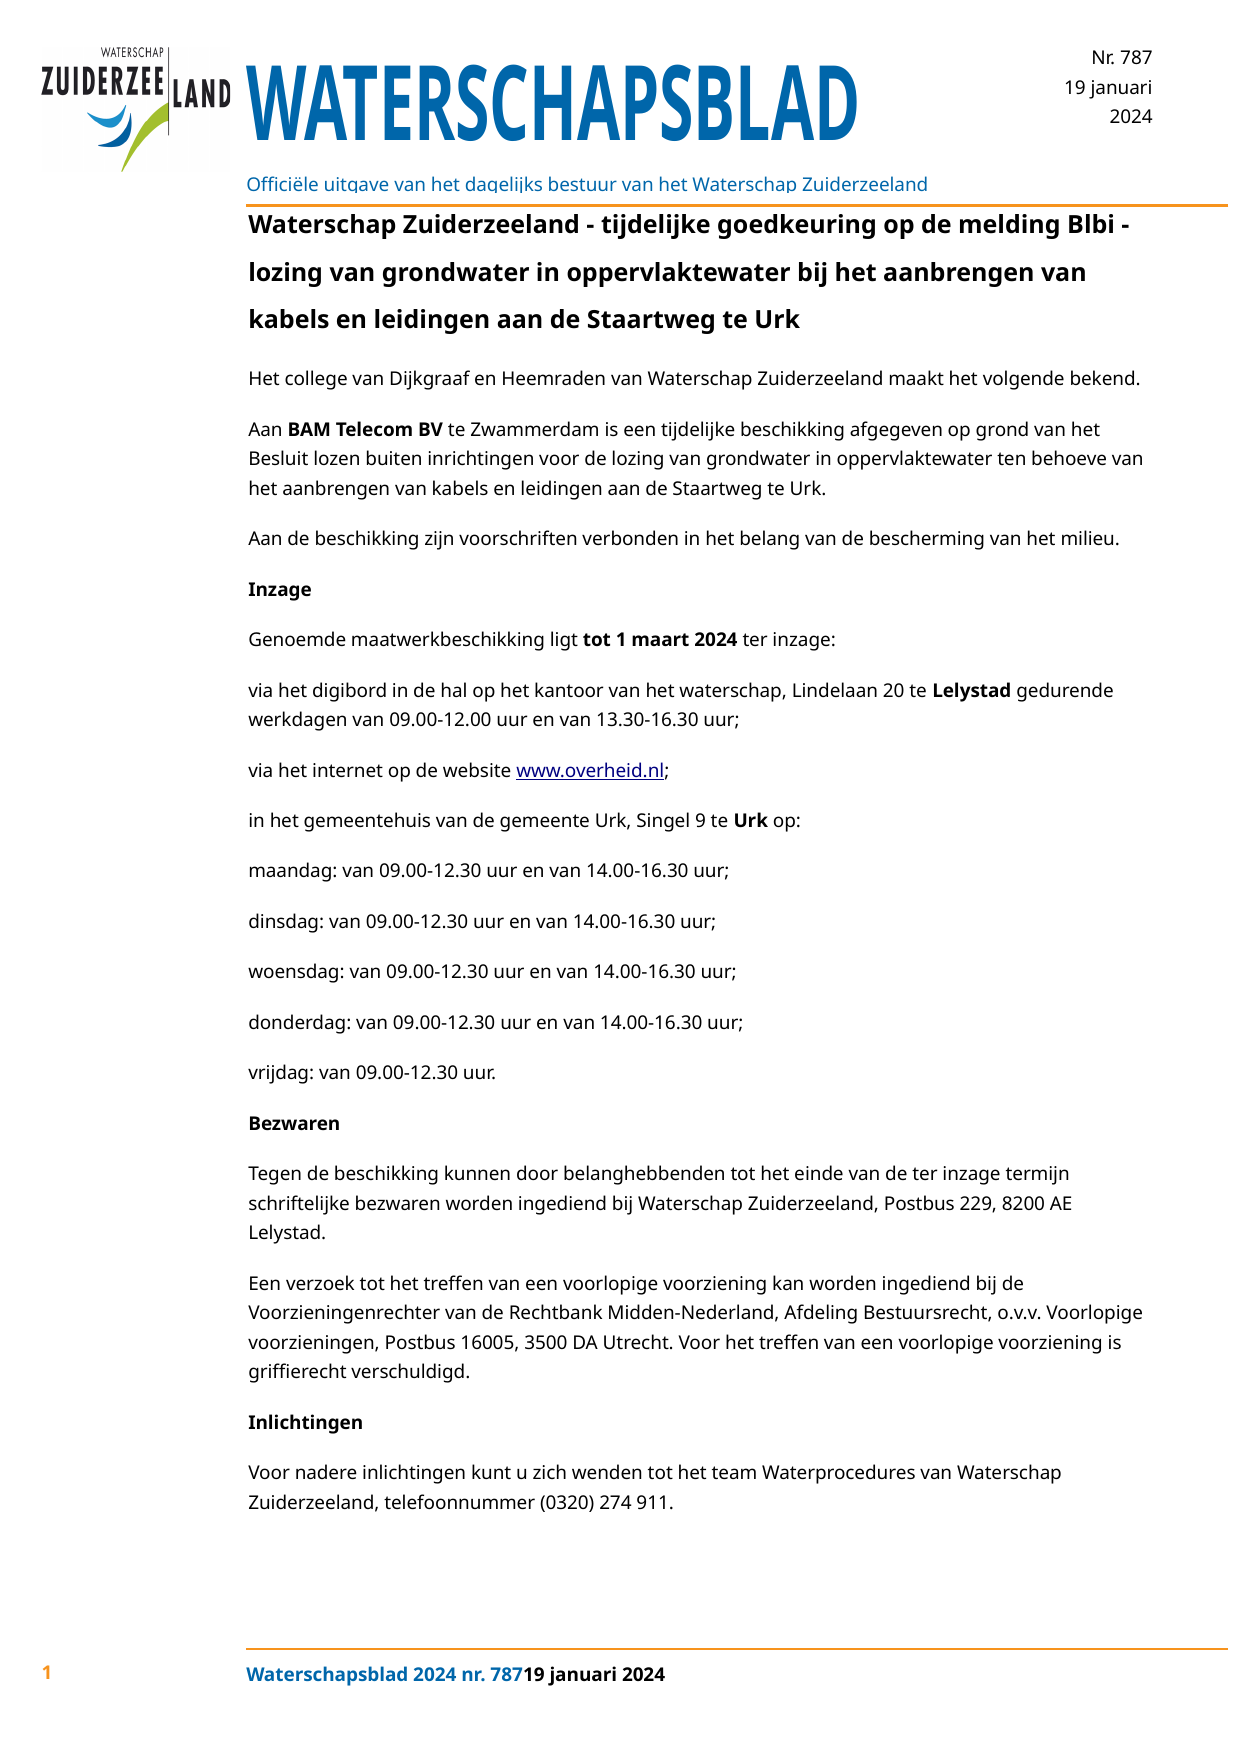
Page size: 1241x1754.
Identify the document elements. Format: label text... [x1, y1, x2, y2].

text maandag: van 09.00-12.30 uur en van 14.00-16.30 uur; [248, 858, 1152, 883]
picture [41, 47, 231, 172]
text Inzage [248, 576, 1152, 602]
text woensdag: van 09.00-12.30 uur en van 14.00-16.30 uur; [248, 958, 1152, 984]
text dinsdag: van 09.00-12.30 uur en van 14.00-16.30 uur; [248, 908, 1152, 934]
text via het digibord in de hal op het kantoor van het waterschap, Lindelaan 20 te Lelystad gedurende werkdagen van 09.00-12.00 uur en van 13.30-16.30 uur; [248, 677, 1152, 732]
text donderdag: van 09.00-12.30 uur en van 14.00-16.30 uur; [248, 1009, 1152, 1034]
text Tegen de beschikking kunnen door belanghebbenden tot het einde van de ter inzage termijn schriftelijke bezwaren worden ingediend bij Waterschap Zuiderzeeland, Postbus 229, 8200 AE Lelystad. [248, 1160, 1152, 1245]
text Voor nadere inlichtingen kunt u zich wenden tot het team Waterprocedures van Waterschap Zuiderzeeland, telefoonnummer (0320) 274 911. [248, 1459, 1152, 1514]
text Aan de beschikking zijn voorschriften verbonden in het belang van de bescherming van het milieu. [248, 526, 1152, 551]
text Waterschap Zuiderzeeland - tijdelijke goedkeuring op de melding Blbi - lozing van grondwater in oppervlaktewater bij het aanbrengen van kabels en leidingen aan de Staartweg te Urk [248, 207, 1152, 336]
text Een verzoek tot het treffen van een voorlopige voorziening kan worden ingediend bij de Voorzieningenrechter van de Rechtbank Midden-Nederland, Afdeling Bestuursrecht, o.v.v. Voorlopige voorzieningen, Postbus 16005, 3500 DA Utrecht. Voor het treffen van een voorlopige voorziening is griffierecht verschuldigd. [248, 1270, 1152, 1384]
text Inlichtingen [248, 1409, 1152, 1434]
text Genoemde maatwerkbeschikking ligt tot 1 maart 2024 ter inzage: [248, 626, 1152, 652]
text Het college van Dijkgraaf en Heemraden van Waterschap Zuiderzeeland maakt het volgende bekend. [248, 366, 1152, 391]
text Aan BAM Telecom BV te Zwammerdam is een tijdelijke beschikking afgegeven op grond van het Besluit lozen buiten inrichtingen voor de lozing van grondwater in oppervlaktewater ten behoeve van het aanbrengen van kabels en leidingen aan de Staartweg te Urk. [248, 416, 1152, 501]
text vrijdag: van 09.00-12.30 uur. [248, 1059, 1152, 1085]
text via het internet op de website www.overheid.nl; [248, 757, 1152, 782]
text in het gemeentehuis van de gemeente Urk, Singel 9 te Urk op: [248, 807, 1152, 833]
text Bezwaren [248, 1110, 1152, 1135]
